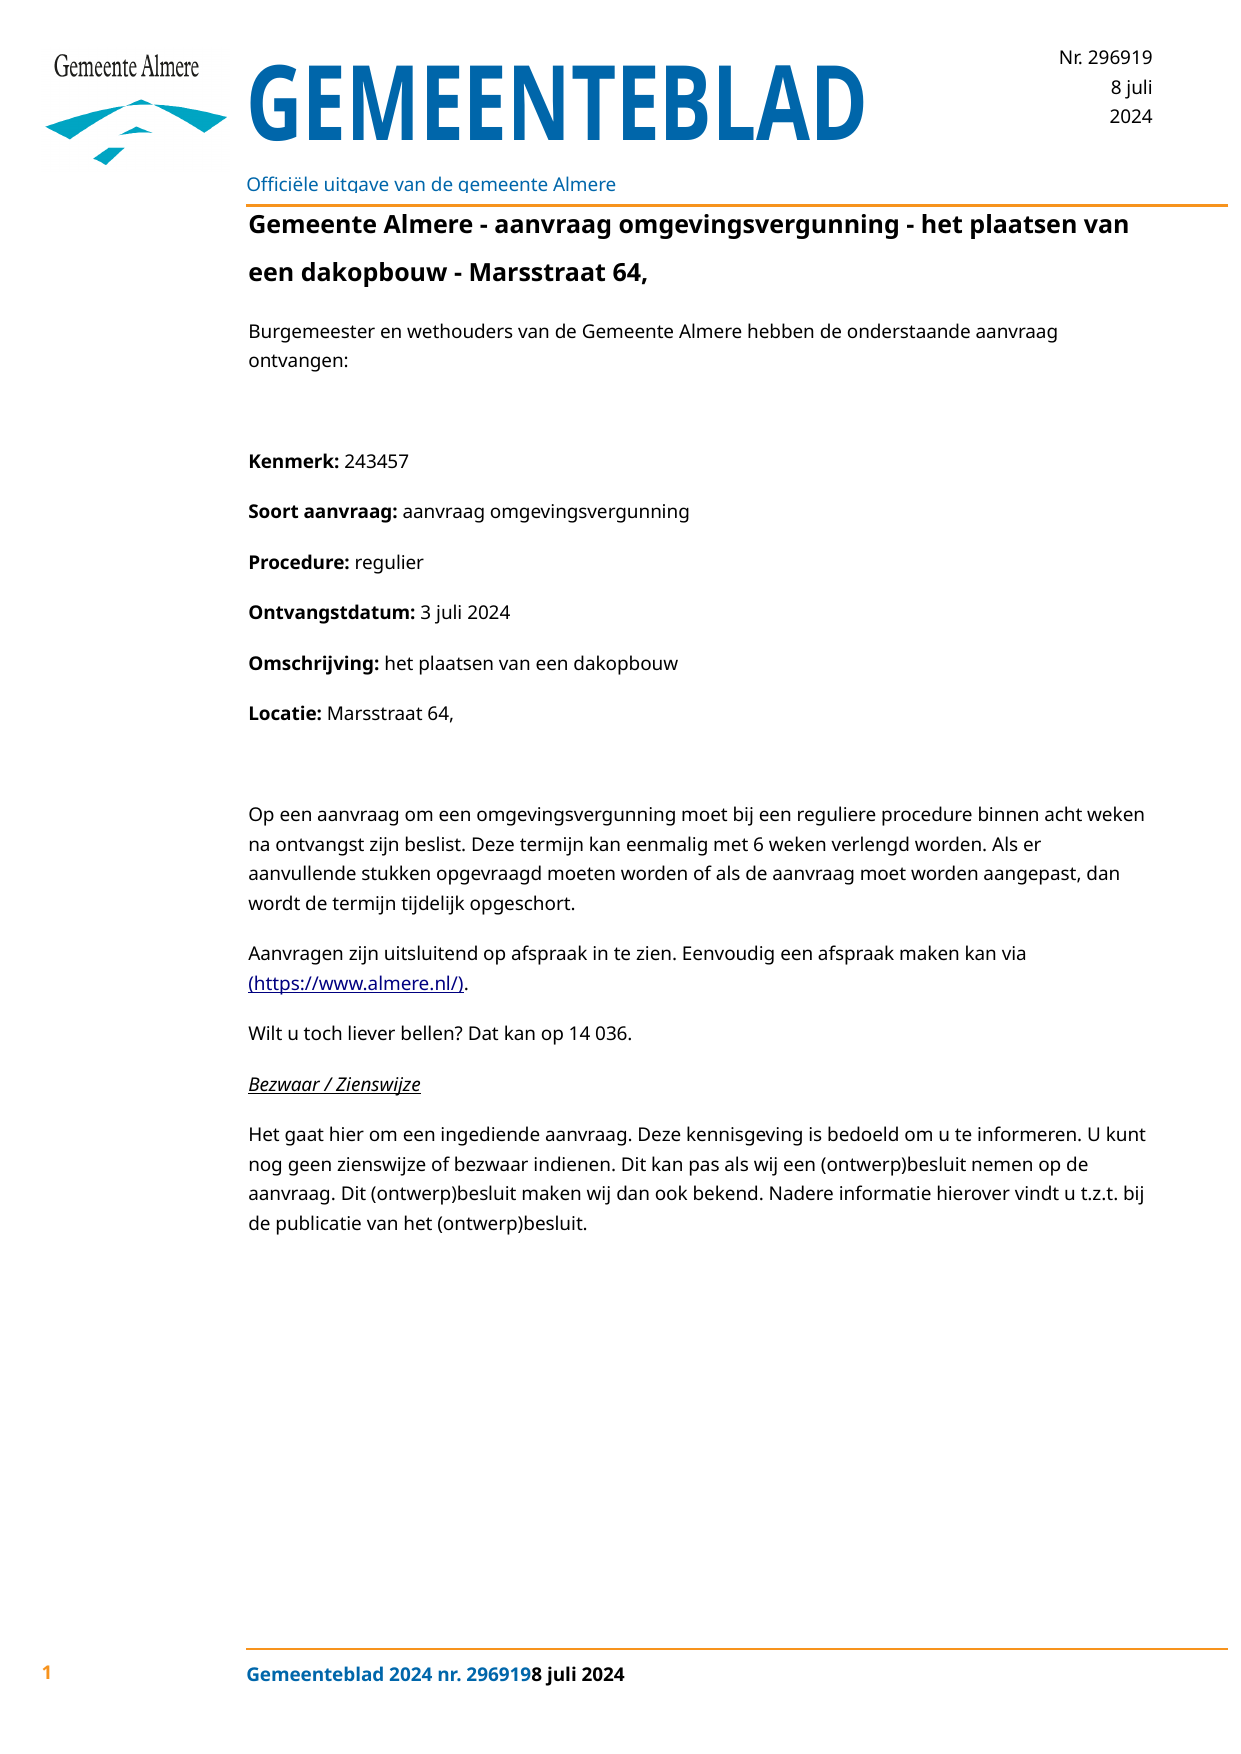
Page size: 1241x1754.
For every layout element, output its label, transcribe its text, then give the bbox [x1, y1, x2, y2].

text Procedure: regulier [248, 549, 1152, 575]
text Ontvangstdatum: 3 juli 2024 [248, 599, 1152, 625]
text Gemeente Almere - aanvraag omgevingsvergunning - het plaatsen van een dakopbouw - Marsstraat 64, [248, 207, 1152, 288]
text Kenmerk: 243457 [248, 448, 1152, 474]
text Omschrijving: het plaatsen van een dakopbouw [248, 650, 1152, 676]
picture [41, 47, 231, 172]
text Wilt u toch liever bellen? Dat kan op 14 036. [248, 1020, 1152, 1046]
text Op een aanvraag om een omgevingsvergunning moet bij een reguliere procedure binnen acht weken na ontvangst zijn beslist. Deze termijn kan eenmalig met 6 weken verlengd worden. Als er aanvullende stukken opgevraagd moeten worden of als de aanvraag moet worden aangepast, dan wordt de termijn tijdelijk opgeschort. [248, 801, 1152, 916]
text Het gaat hier om een ingediende aanvraag. Deze kennisgeving is bedoeld om u te informeren. U kunt nog geen zienswijze of bezwaar indienen. Dit kan pas als wij een (ontwerp)besluit nemen op de aanvraag. Dit (ontwerp)besluit maken wij dan ook bekend. Nadere informatie hierover vindt u t.z.t. bij de publicatie van het (ontwerp)besluit. [248, 1121, 1152, 1236]
text Bezwaar / Zienswijze [248, 1071, 1152, 1097]
text Aanvragen zijn uitsluitend op afspraak in te zien. Eenvoudig een afspraak maken kan via (https://www.almere.nl/). [248, 940, 1152, 996]
text Locatie: Marsstraat 64, [248, 700, 1152, 726]
text Soort aanvraag: aanvraag omgevingsvergunning [248, 499, 1152, 524]
text Burgemeester en wethouders van de Gemeente Almere hebben de onderstaande aanvraag ontvangen: [248, 318, 1152, 373]
